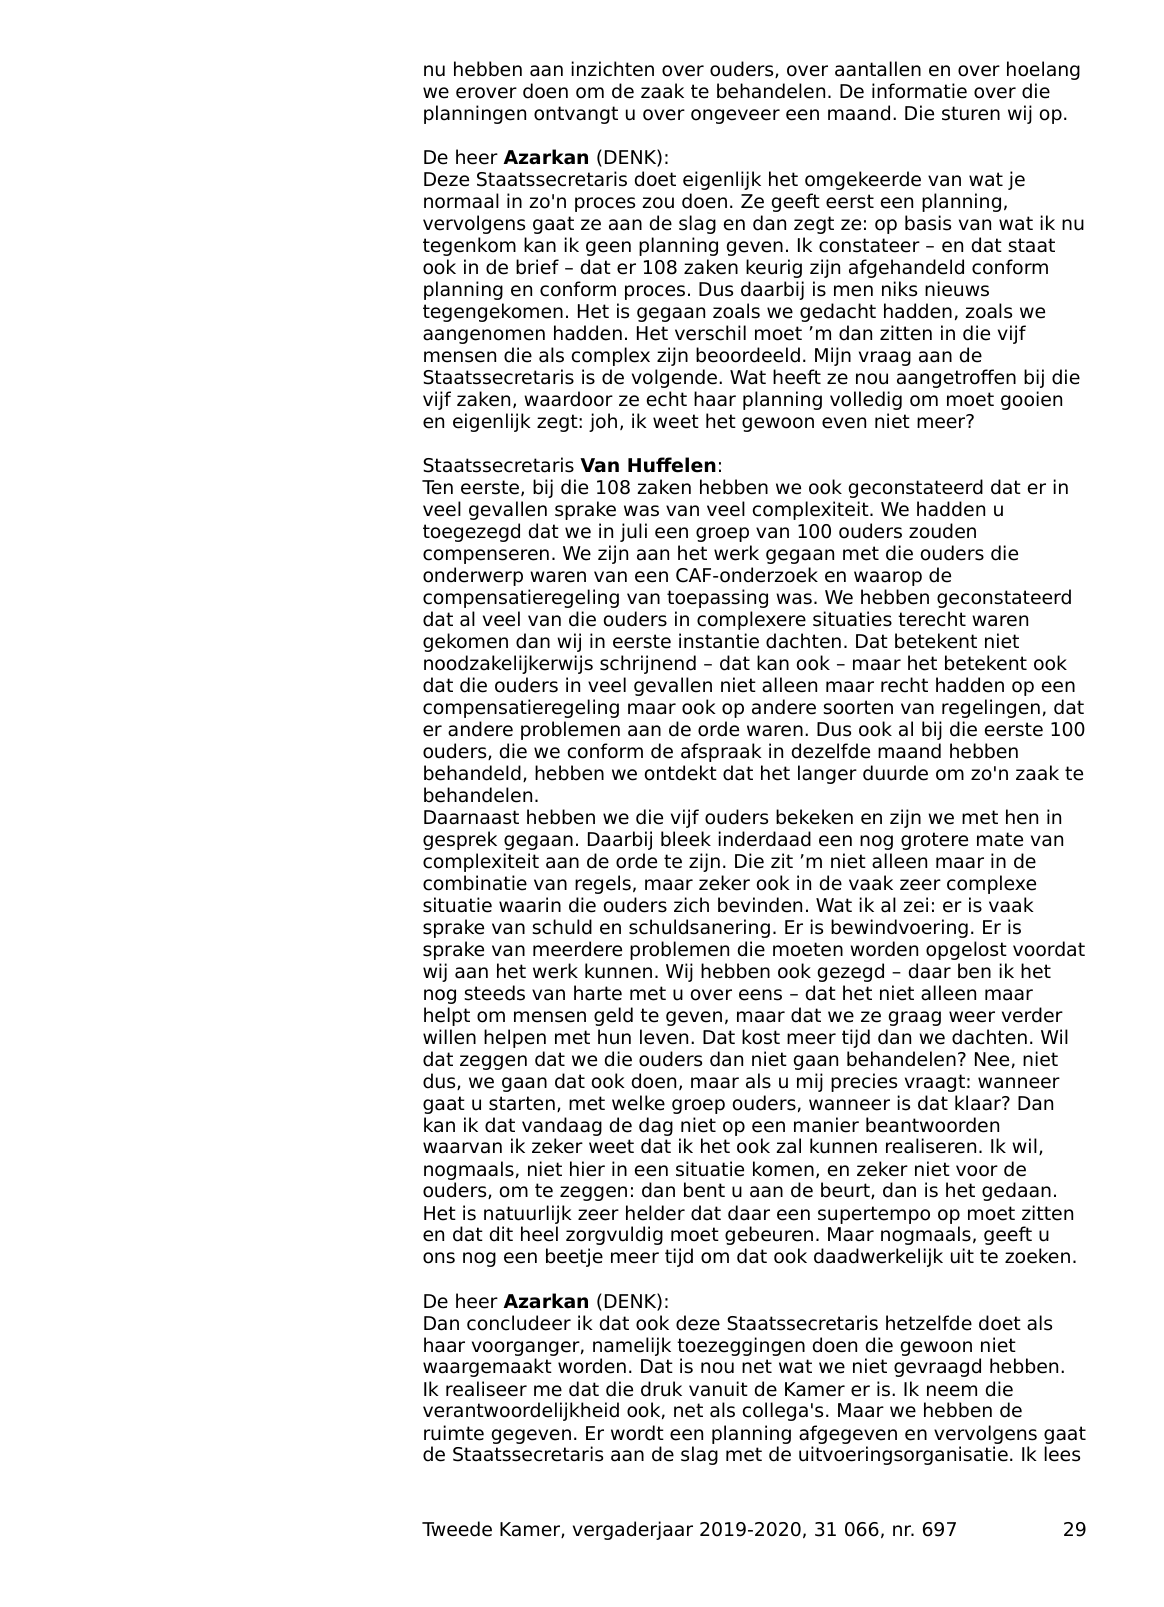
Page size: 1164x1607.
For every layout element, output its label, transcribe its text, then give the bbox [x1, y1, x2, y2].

text Daarnaast hebben we die vijf ouders bekeken en zijn we met hen in gesprek gegaan. Daarbij bleek inderdaad een nog grotere mate van complexiteit aan de orde te zijn. Die zit ’m niet alleen maar in de combinatie van regels, maar zeker ook in de vaak zeer complexe situatie waarin die ouders zich bevinden. Wat ik al zei: er is vaak sprake van schuld en schuldsanering. Er is bewindvoering. Er is sprake van meerdere problemen die moeten worden opgelost voordat wij aan het werk kunnen. Wij hebben ook gezegd – daar ben ik het nog steeds van harte met u over eens – dat het niet alleen maar helpt om mensen geld te geven, maar dat we ze graag weer verder willen helpen met hun leven. Dat kost meer tijd dan we dachten. Wil dat zeggen dat we die ouders dan niet gaan behandelen? Nee, niet dus, we gaan dat ook doen, maar als u mij precies vraagt: wanneer gaat u starten, met welke groep ouders, wanneer is dat klaar? Dan kan ik dat vandaag de dag niet op een manier beantwoorden waarvan ik zeker weet dat ik het ook zal kunnen realiseren. Ik wil, nogmaals, niet hier in een situatie komen, en zeker niet voor de ouders, om te zeggen: dan bent u aan de beurt, dan is het gedaan. Het is natuurlijk zeer helder dat daar een supertempo op moet zitten en dat dit heel zorgvuldig moet gebeuren. Maar nogmaals, geeft u ons nog een beetje meer tijd om dat ook daadwerkelijk uit te zoeken. [422, 807, 1087, 1268]
text Deze Staatssecretaris doet eigenlijk het omgekeerde van wat je normaal in zo'n proces zou doen. Ze geeft eerst een planning, vervolgens gaat ze aan de slag en dan zegt ze: op basis van wat ik nu tegenkom kan ik geen planning geven. Ik constateer – en dat staat ook in de brief – dat er 108 zaken keurig zijn afgehandeld conform planning en conform proces. Dus daarbij is men niks nieuws tegengekomen. Het is gegaan zoals we gedacht hadden, zoals we aangenomen hadden. Het verschil moet ’m dan zitten in die vijf mensen die als complex zijn beoordeeld. Mijn vraag aan de Staatssecretaris is de volgende. Wat heeft ze nou aangetroffen bij die vijf zaken, waardoor ze echt haar planning volledig om moet gooien en eigenlijk zegt: joh, ik weet het gewoon even niet meer? [422, 169, 1087, 433]
text Staatssecretaris Van Huffelen: [422, 455, 1087, 477]
text De heer Azarkan (DENK): [422, 147, 1087, 169]
text De heer Azarkan (DENK): [422, 1291, 1087, 1312]
text Ten eerste, bij die 108 zaken hebben we ook geconstateerd dat er in veel gevallen sprake was van veel complexiteit. We hadden u toegezegd dat we in juli een groep van 100 ouders zouden compenseren. We zijn aan het werk gegaan met die ouders die onderwerp waren van een CAF-onderzoek en waarop de compensatieregeling van toepassing was. We hebben geconstateerd dat al veel van die ouders in complexere situaties terecht waren gekomen dan wij in eerste instantie dachten. Dat betekent niet noodzakelijkerwijs schrijnend – dat kan ook – maar het betekent ook dat die ouders in veel gevallen niet alleen maar recht hadden op een compensatieregeling maar ook op andere soorten van regelingen, dat er andere problemen aan de orde waren. Dus ook al bij die eerste 100 ouders, die we conform de afspraak in dezelfde maand hebben behandeld, hebben we ontdekt dat het langer duurde om zo'n zaak te behandelen. [422, 477, 1087, 807]
text nu hebben aan inzichten over ouders, over aantallen en over hoelang we erover doen om de zaak te behandelen. De informatie over die planningen ontvangt u over ongeveer een maand. Die sturen wij op. [422, 59, 1087, 125]
text Dan concludeer ik dat ook deze Staatssecretaris hetzelfde doet als haar voorganger, namelijk toezeggingen doen die gewoon niet waargemaakt worden. Dat is nou net wat we niet gevraagd hebben. Ik realiseer me dat die druk vanuit de Kamer er is. Ik neem die verantwoordelijkheid ook, net als collega's. Maar we hebben de ruimte gegeven. Er wordt een planning afgegeven en vervolgens gaat de Staatssecretaris aan de slag met de uitvoeringsorganisatie. Ik lees [422, 1312, 1087, 1466]
